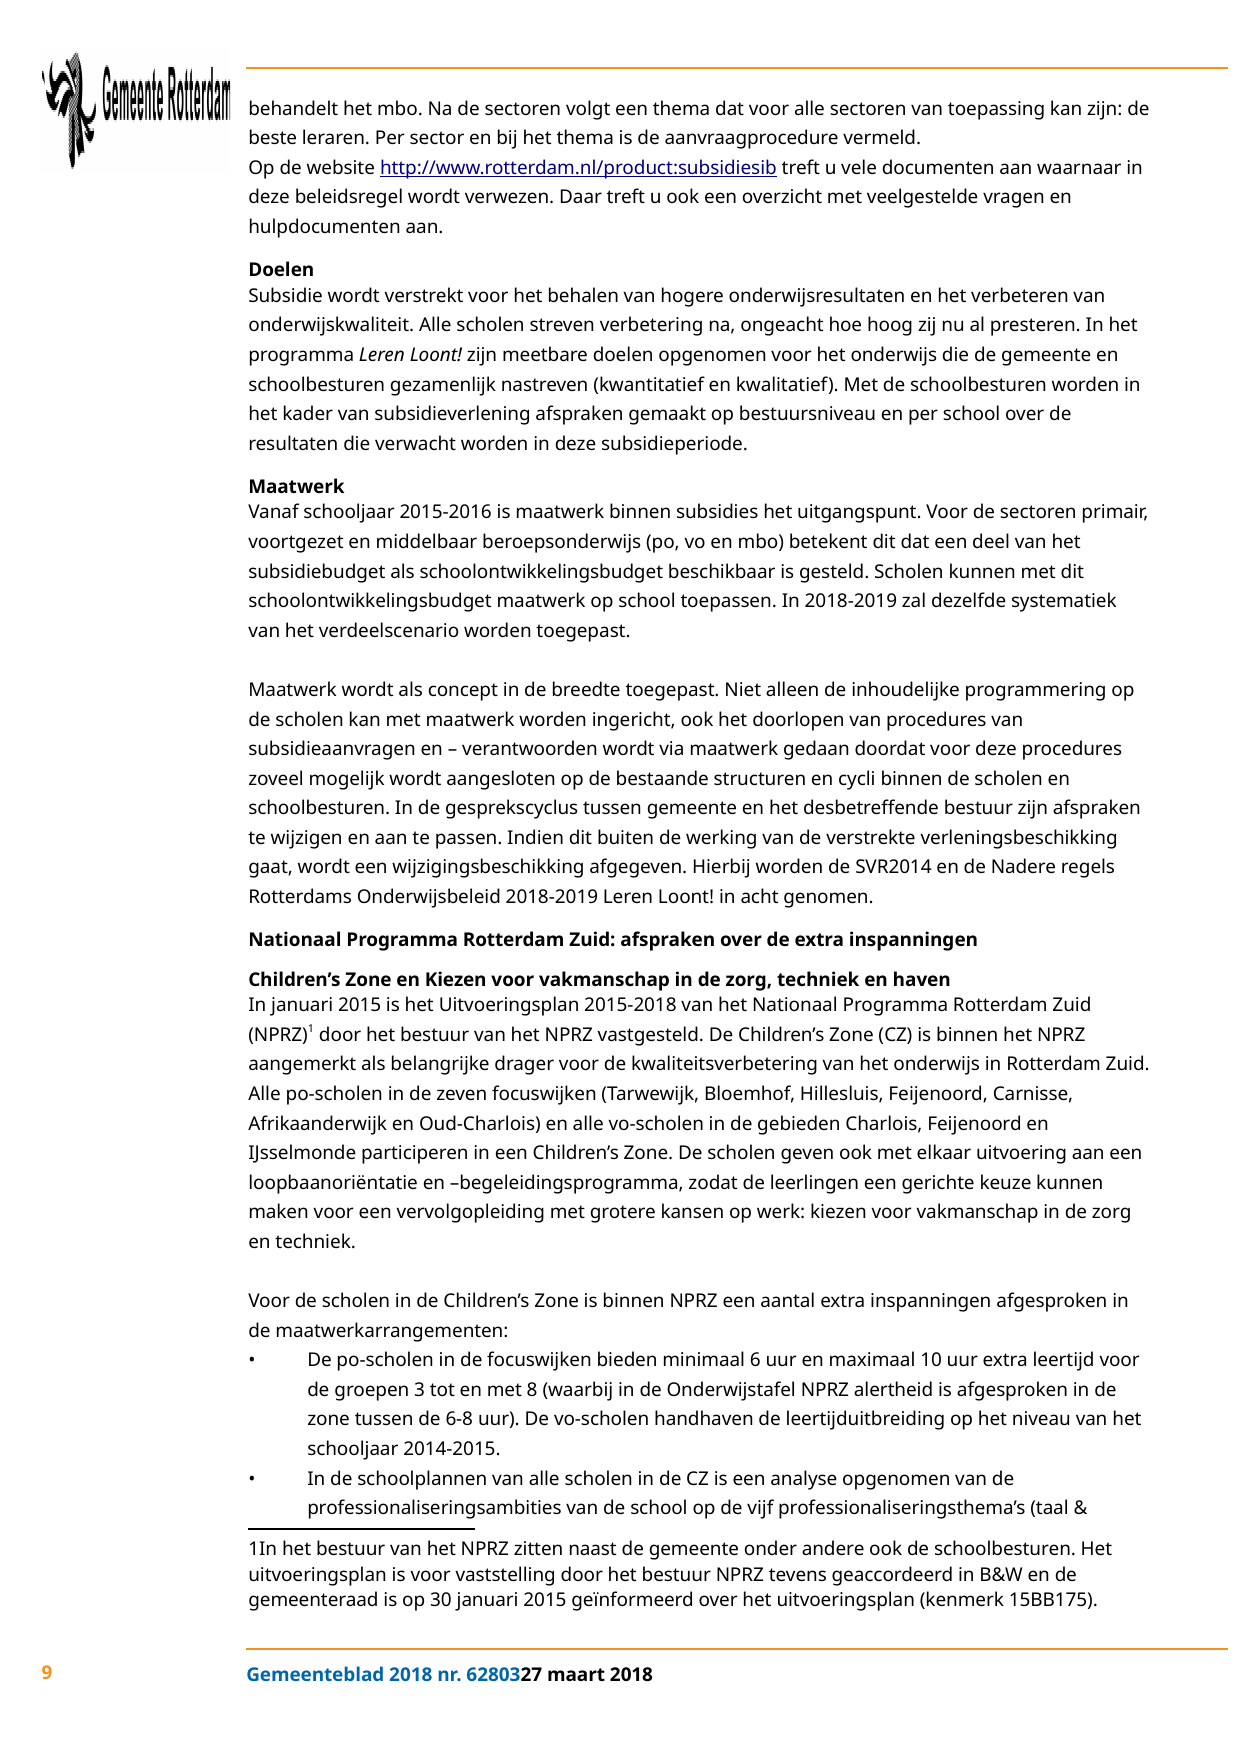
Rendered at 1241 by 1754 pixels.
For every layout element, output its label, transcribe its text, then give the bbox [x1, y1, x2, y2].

text Nationaal Programma Rotterdam Zuid: afspraken over de extra inspanningen [248, 926, 1152, 952]
text Doelen [248, 256, 1152, 282]
text Maatwerk [248, 473, 1152, 499]
text behandelt het mbo. Na de sectoren volgt een thema dat voor alle sectoren van toepassing kan zijn: de beste leraren. Per sector en bij het thema is de aanvraagprocedure vermeld. [248, 95, 1152, 150]
text Maatwerk wordt als concept in de breedte toegepast. Niet alleen de inhoudelijke programmering op de scholen kan met maatwerk worden ingericht, ook het doorlopen van procedures van subsidieaanvragen en – verantwoorden wordt via maatwerk gedaan doordat voor deze procedures zoveel mogelijk wordt aangesloten op de bestaande structuren en cycli binnen de scholen en schoolbesturen. In de gesprekscyclus tussen gemeente en het desbetreffende bestuur zijn afspraken te wijzigen en aan te passen. Indien dit buiten de werking van de verstrekte verleningsbeschikking gaat, wordt een wijzigingsbeschikking afgegeven. Hierbij worden de SVR2014 en de Nadere regels Rotterdams Onderwijsbeleid 2018-2019 Leren Loont! in acht genomen. [248, 676, 1152, 909]
picture [41, 47, 231, 172]
text Vanaf schooljaar 2015-2016 is maatwerk binnen subsidies het uitgangspunt. Voor de sectoren primair, voortgezet en middelbaar beroepsonderwijs (po, vo en mbo) betekent dit dat een deel van het subsidiebudget als schoolontwikkelingsbudget beschikbaar is gesteld. Scholen kunnen met dit schoolontwikkelingsbudget maatwerk op school toepassen. In 2018-2019 zal dezelfde systematiek van het verdeelscenario worden toegepast. [248, 499, 1152, 643]
list De po-scholen in de focuswijken bieden minimaal 6 uur en maximaal 10 uur extra leertijd voor de groepen 3 tot en met 8 (waarbij in de Onderwijstafel NPRZ alertheid is afgesproken in de zone tussen de 6-8 uur). De vo-scholen handhaven de leertijduitbreiding op het niveau van het schooljaar 2014-2015. [248, 1346, 1152, 1461]
text Op de website http://www.rotterdam.nl/product:subsidiesib treft u vele documenten aan waarnaar in deze beleidsregel wordt verwezen. Daar treft u ook een overzicht met veelgestelde vragen en hulpdocumenten aan. [248, 154, 1152, 239]
text In het bestuur van het NPRZ zitten naast de gemeente onder andere ook de schoolbesturen. Het uitvoeringsplan is voor vaststelling door het bestuur NPRZ tevens geaccordeerd in B&W en de gemeenteraad is op 30 januari 2015 geïnformeerd over het uitvoeringsplan (kenmerk 15BB175). [248, 1535, 1152, 1612]
text In januari 2015 is het Uitvoeringsplan 2015-2018 van het Nationaal Programma Rotterdam Zuid (NPRZ) door het bestuur van het NPRZ vastgesteld. De Children’s Zone (CZ) is binnen het NPRZ aangemerkt als belangrijke drager voor de kwaliteitsverbetering van het onderwijs in Rotterdam Zuid. Alle po-scholen in de zeven focuswijken (Tarwewijk, Bloemhof, Hillesluis, Feijenoord, Carnisse, Afrikaanderwijk en Oud-Charlois) en alle vo-scholen in de gebieden Charlois, Feijenoord en IJsselmonde participeren in een Children’s Zone. De scholen geven ook met elkaar uitvoering aan een loopbaanoriëntatie en –begeleidingsprogramma, zodat de leerlingen een gerichte keuze kunnen maken voor een vervolgopleiding met grotere kansen op werk: kiezen voor vakmanschap in de zorg en techniek. [248, 991, 1152, 1254]
text Voor de scholen in de Children’s Zone is binnen NPRZ een aantal extra inspanningen afgesproken in de maatwerkarrangementen: [248, 1287, 1152, 1343]
text Subsidie wordt verstrekt voor het behalen van hogere onderwijsresultaten en het verbeteren van onderwijskwaliteit. Alle scholen streven verbetering na, ongeacht hoe hoog zij nu al presteren. In het programma Leren Loont! zijn meetbare doelen opgenomen voor het onderwijs die de gemeente en schoolbesturen gezamenlijk nastreven (kwantitatief en kwalitatief). Met de schoolbesturen worden in het kader van subsidieverlening afspraken gemaakt op bestuursniveau en per school over de resultaten die verwacht worden in deze subsidieperiode. [248, 282, 1152, 456]
list In de schoolplannen van alle scholen in de CZ is een analyse opgenomen van de professionaliseringsambities van de school op de vijf professionaliseringsthema’s (taal & [248, 1465, 1152, 1520]
text Children’s Zone en Kiezen voor vakmanschap in de zorg, techniek en haven [248, 966, 1152, 991]
